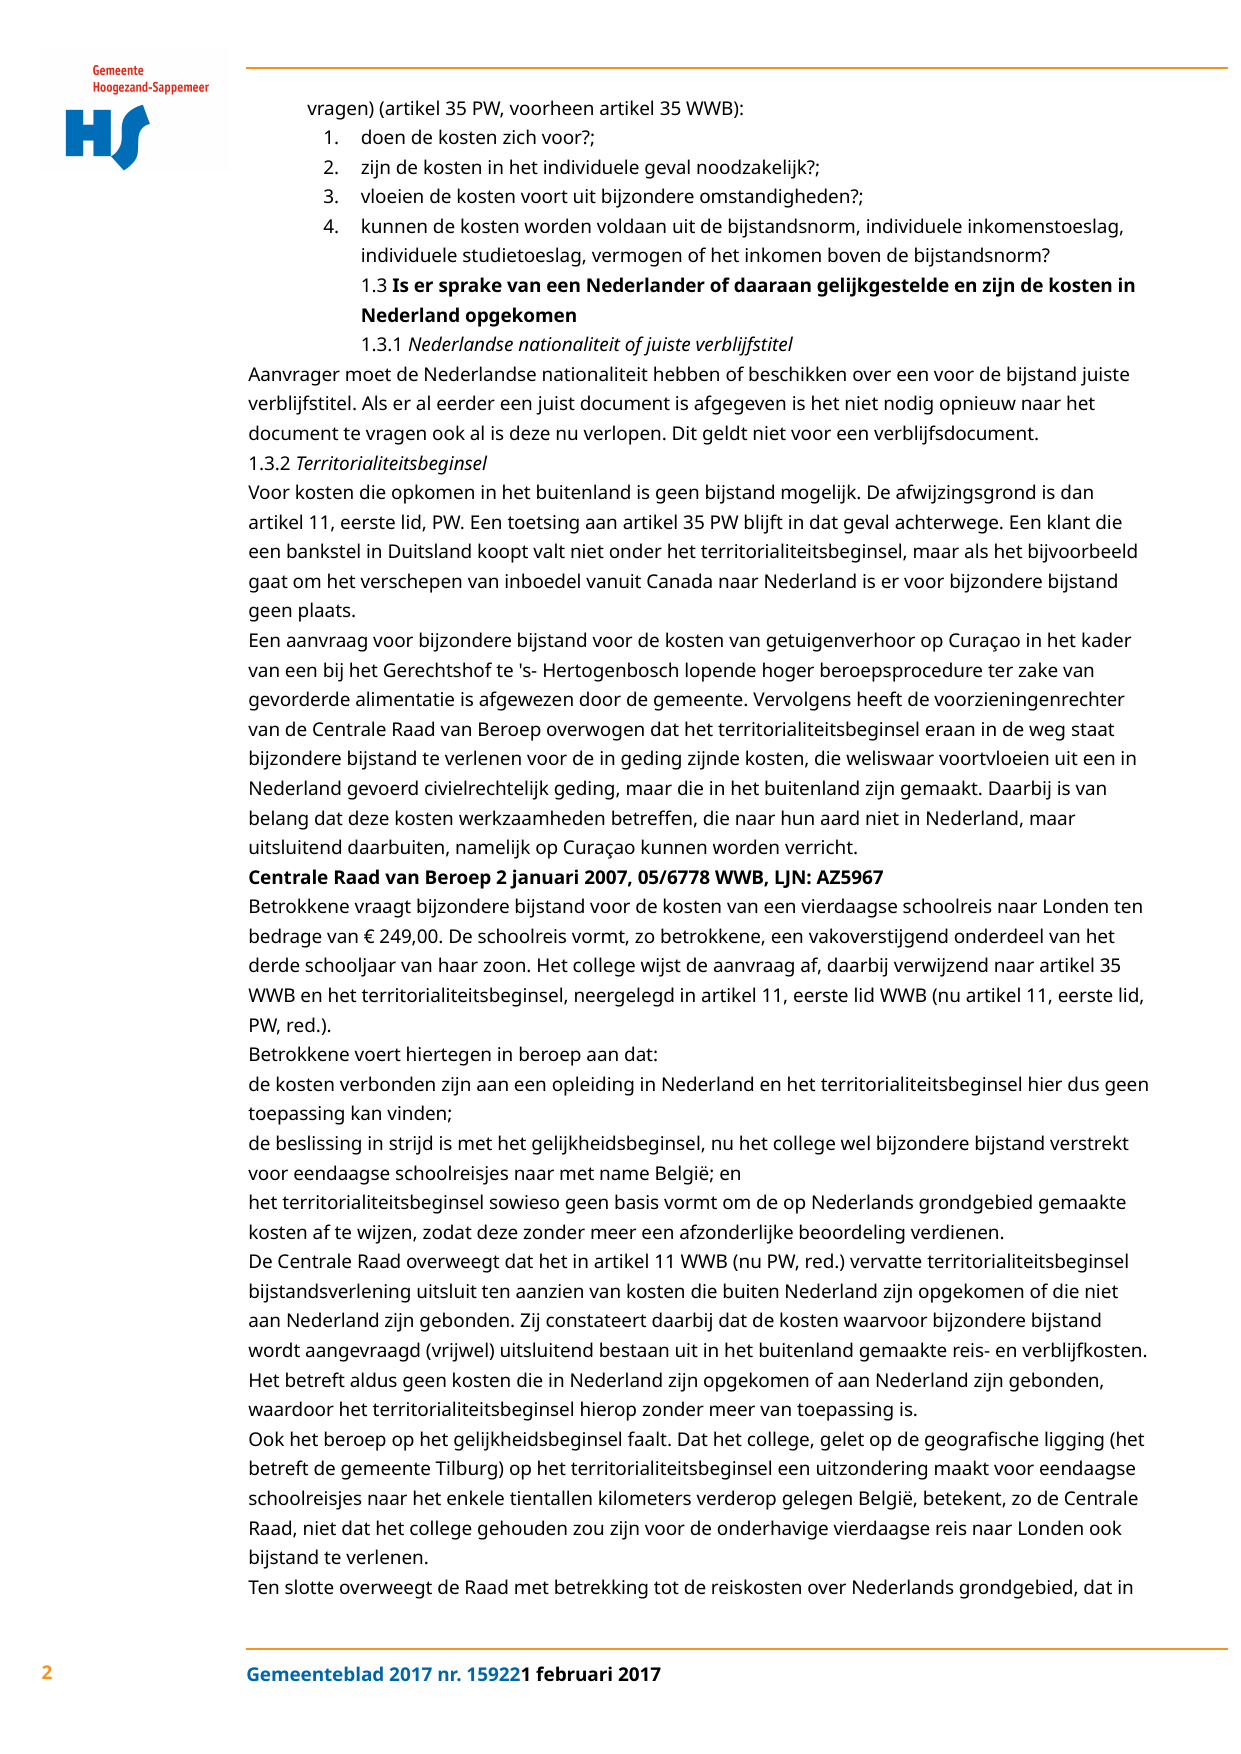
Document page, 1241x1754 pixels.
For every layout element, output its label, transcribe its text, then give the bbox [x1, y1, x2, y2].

list kunnen de kosten worden voldaan uit de bijstandsnorm, individuele inkomenstoeslag, individuele studietoeslag, vermogen of het inkomen boven de bijstandsnorm? [323, 213, 1152, 268]
text Betrokkene vraagt bijzondere bijstand voor de kosten van een vierdaagse schoolreis naar Londen ten bedrage van € 249,00. De schoolreis vormt, zo betrokkene, een vakoverstijgend onderdeel van het derde schooljaar van haar zoon. Het college wijst de aanvraag af, daarbij verwijzend naar artikel 35 WWB en het territorialiteitsbeginsel, neergelegd in artikel 11, eerste lid WWB (nu artikel 11, eerste lid, PW, red.). [248, 893, 1152, 1038]
text Ten slotte overweegt de Raad met betrekking tot de reiskosten over Nederlands grondgebied, dat in [248, 1574, 1152, 1600]
text Aanvrager moet de Nederlandse nationaliteit hebben of beschikken over een voor de bijstand juiste verblijfstitel. Als er al eerder een juist document is afgegeven is het niet nodig opnieuw naar het document te vragen ook al is deze nu verlopen. Dit geldt niet voor een verblijfsdocument. [248, 361, 1152, 446]
list zijn de kosten in het individuele geval noodzakelijk?; [323, 154, 1152, 180]
list 1.3 Is er sprake van een Nederlander of daaraan gelijkgestelde en zijn de kosten in Nederland opgekomen [323, 272, 1152, 328]
text Ook het beroep op het gelijkheidsbeginsel faalt. Dat het college, gelet op de geografische ligging (het betreft de gemeente Tilburg) op het territorialiteitsbeginsel een uitzondering maakt voor eendaagse schoolreisjes naar het enkele tientallen kilometers verderop gelegen België, betekent, zo de Centrale Raad, niet dat het college gehouden zou zijn voor de onderhavige vierdaagse reis naar Londen ook bijstand te verlenen. [248, 1426, 1152, 1570]
list vloeien de kosten voort uit bijzondere omstandigheden?; [323, 183, 1152, 209]
text Centrale Raad van Beroep 2 januari 2007, 05/6778 WWB, LJN: AZ5967 [248, 864, 1152, 890]
text de kosten verbonden zijn aan een opleiding in Nederland en het territorialiteitsbeginsel hier dus geen toepassing kan vinden; [248, 1071, 1152, 1126]
list doen de kosten zich voor?; [323, 124, 1152, 150]
list 1.3.1 Nederlandse nationaliteit of juiste verblijfstitel [323, 331, 1152, 357]
text 1.3.2 Territorialiteitsbeginsel [248, 450, 1152, 476]
text het territorialiteitsbeginsel sowieso geen basis vormt om de op Nederlands grondgebied gemaakte kosten af te wijzen, zodat deze zonder meer een afzonderlijke beoordeling verdienen. [248, 1189, 1152, 1245]
text Voor kosten die opkomen in het buitenland is geen bijstand mogelijk. De afwijzingsgrond is dan artikel 11, eerste lid, PW. Een toetsing aan artikel 35 PW blijft in dat geval achterwege. Een klant die een bankstel in Duitsland koopt valt niet onder het territorialiteitsbeginsel, maar als het bijvoorbeeld gaat om het verschepen van inboedel vanuit Canada naar Nederland is er voor bijzondere bijstand geen plaats. [248, 479, 1152, 623]
text Een aanvraag voor bijzondere bijstand voor de kosten van getuigenverhoor op Curaçao in het kader van een bij het Gerechtshof te 's- Hertogenbosch lopende hoger beroepsprocedure ter zake van gevorderde alimentatie is afgewezen door de gemeente. Vervolgens heeft de voorzieningenrechter van de Centrale Raad van Beroep overwogen dat het territorialiteitsbeginsel eraan in de weg staat bijzondere bijstand te verlenen voor de in geding zijnde kosten, die weliswaar voortvloeien uit een in Nederland gevoerd civielrechtelijk geding, maar die in het buitenland zijn gemaakt. Daarbij is van belang dat deze kosten werkzaamheden betreffen, die naar hun aard niet in Nederland, maar uitsluitend daarbuiten, namelijk op Curaçao kunnen worden verricht. [248, 627, 1152, 860]
text De Centrale Raad overweegt dat het in artikel 11 WWB (nu PW, red.) vervatte territorialiteitsbeginsel bijstandsverlening uitsluit ten aanzien van kosten die buiten Nederland zijn opgekomen of die niet aan Nederland zijn gebonden. Zij constateert daarbij dat de kosten waarvoor bijzondere bijstand wordt aangevraagd (vrijwel) uitsluitend bestaan uit in het buitenland gemaakte reis- en verblijfkosten. Het betreft aldus geen kosten die in Nederland zijn opgekomen of aan Nederland zijn gebonden, waardoor het territorialiteitsbeginsel hierop zonder meer van toepassing is. [248, 1248, 1152, 1422]
picture [41, 47, 231, 172]
list vragen) (artikel 35 PW, voorheen artikel 35 WWB): [248, 95, 1152, 121]
text Betrokkene voert hiertegen in beroep aan dat: [248, 1041, 1152, 1067]
text de beslissing in strijd is met het gelijkheidsbeginsel, nu het college wel bijzondere bijstand verstrekt voor eendaagse schoolreisjes naar met name België; en [248, 1130, 1152, 1186]
